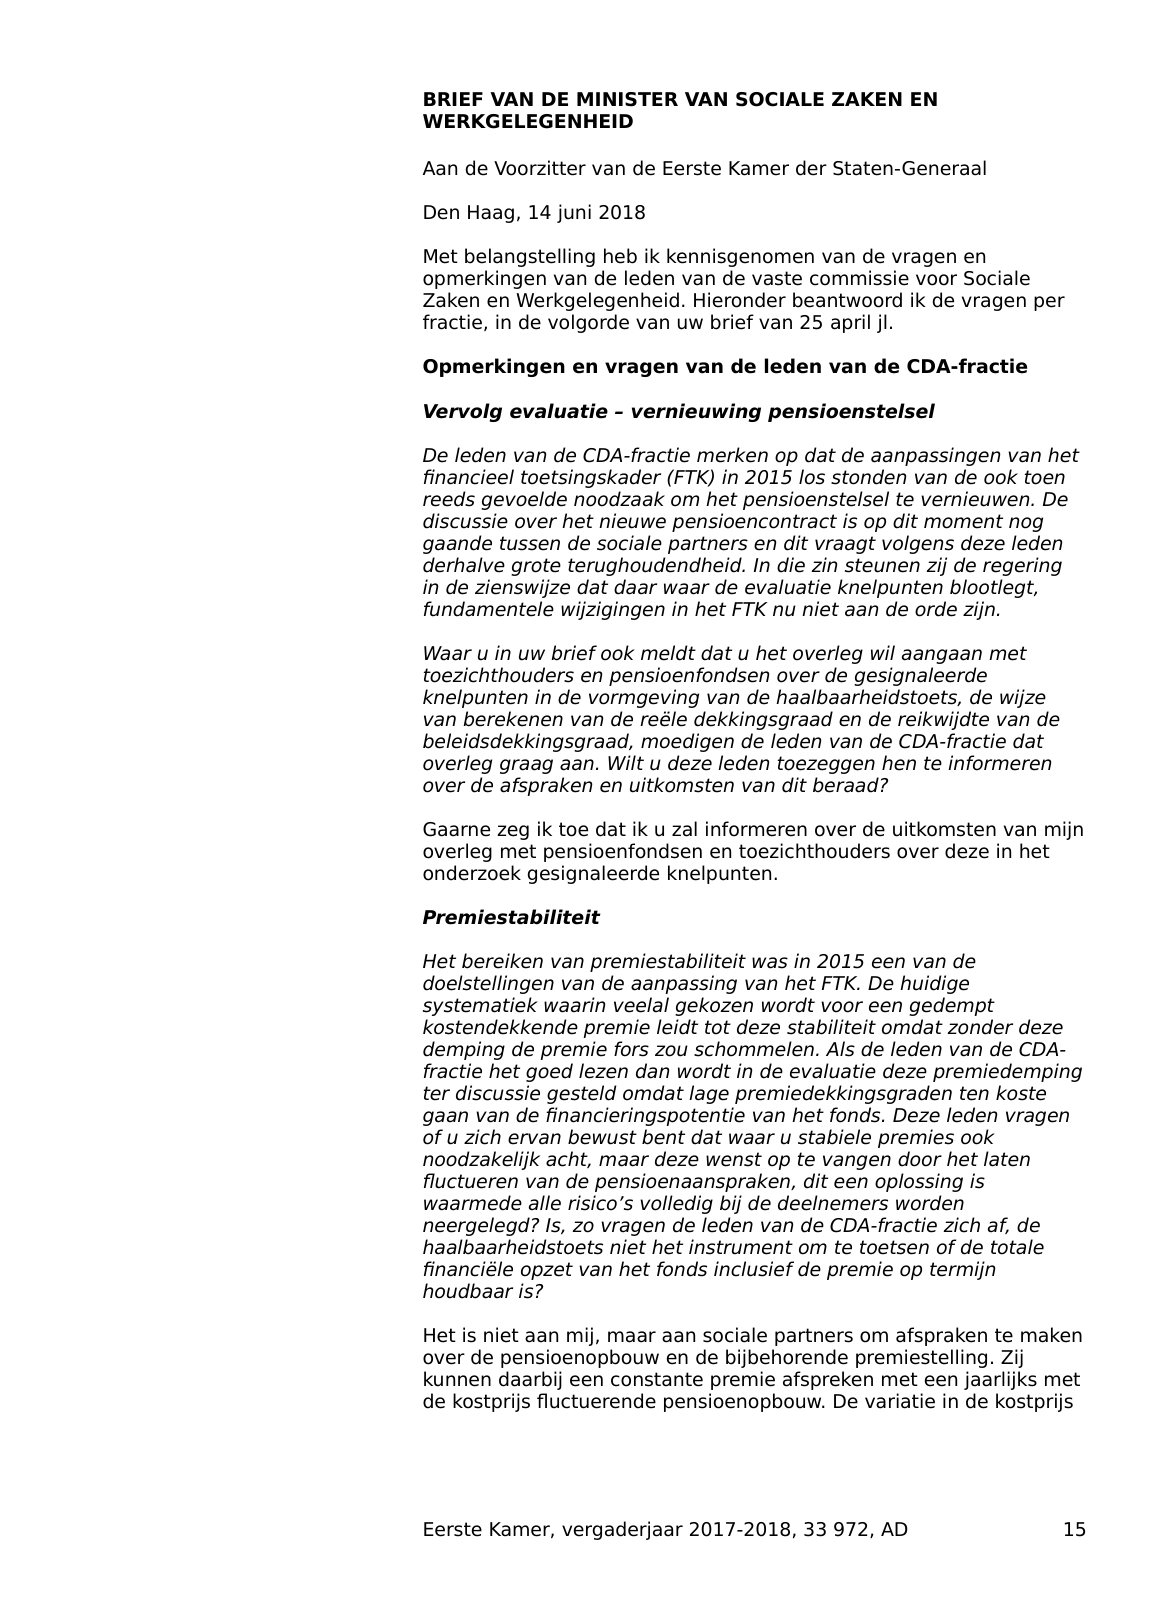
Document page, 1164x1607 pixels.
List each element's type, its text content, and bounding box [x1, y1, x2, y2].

text Met belangstelling heb ik kennisgenomen van de vragen en opmerkingen van de leden van de vaste commissie voor Sociale Zaken en Werkgelegenheid. Hieronder beantwoord ik de vragen per fractie, in de volgorde van uw brief van 25 april jl. [422, 246, 1087, 334]
text Den Haag, 14 juni 2018 [422, 202, 1087, 224]
text De leden van de CDA-fractie merken op dat de aanpassingen van het financieel toetsingskader (FTK) in 2015 los stonden van de ook toen reeds gevoelde noodzaak om het pensioenstelsel te vernieuwen. De discussie over het nieuwe pensioencontract is op dit moment nog gaande tussen de sociale partners en dit vraagt volgens deze leden derhalve grote terughoudendheid. In die zin steunen zij de regering in de zienswijze dat daar waar de evaluatie knelpunten blootlegt, fundamentele wijzigingen in het FTK nu niet aan de orde zijn. [422, 445, 1087, 621]
text Het is niet aan mij, maar aan sociale partners om afspraken te maken over de pensioenopbouw en de bijbehorende premiestelling. Zij kunnen daarbij een constante premie afspreken met een jaarlijks met de kostprijs fluctuerende pensioenopbouw. De variatie in de kostprijs [422, 1325, 1087, 1413]
subtitle Vervolg evaluatie – vernieuwing pensioenstelsel [422, 401, 1087, 423]
text Gaarne zeg ik toe dat ik u zal informeren over de uitkomsten van mijn overleg met pensioenfondsen en toezichthouders over deze in het onderzoek gesignaleerde knelpunten. [422, 819, 1087, 885]
subtitle Opmerkingen en vragen van de leden van de CDA-fractie [422, 356, 1087, 378]
text Waar u in uw brief ook meldt dat u het overleg wil aangaan met toezichthouders en pensioenfondsen over de gesignaleerde knelpunten in de vormgeving van de haalbaarheidstoets, de wijze van berekenen van de reële dekkingsgraad en de reikwijdte van de beleidsdekkingsgraad, moedigen de leden van de CDA-fractie dat overleg graag aan. Wilt u deze leden toezeggen hen te informeren over de afspraken en uitkomsten van dit beraad? [422, 643, 1087, 797]
subtitle Premiestabiliteit [422, 907, 1087, 929]
subtitle BRIEF VAN DE MINISTER VAN SOCIALE ZAKEN EN WERKGELEGENHEID [422, 89, 1087, 133]
text Aan de Voorzitter van de Eerste Kamer der Staten-Generaal [422, 158, 1087, 180]
text Het bereiken van premiestabiliteit was in 2015 een van de doelstellingen van de aanpassing van het FTK. De huidige systematiek waarin veelal gekozen wordt voor een gedempt kostendekkende premie leidt tot deze stabiliteit omdat zonder deze demping de premie fors zou schommelen. Als de leden van de CDA-fractie het goed lezen dan wordt in de evaluatie deze premiedemping ter discussie gesteld omdat lage premiedekkingsgraden ten koste gaan van de financieringspotentie van het fonds. Deze leden vragen of u zich ervan bewust bent dat waar u stabiele premies ook noodzakelijk acht, maar deze wenst op te vangen door het laten fluctueren van de pensioenaanspraken, dit een oplossing is waarmede alle risico’s volledig bij de deelnemers worden neergelegd? Is, zo vragen de leden van de CDA-fractie zich af, de haalbaarheidstoets niet het instrument om te toetsen of de totale financiële opzet van het fonds inclusief de premie op termijn houdbaar is? [422, 951, 1087, 1303]
